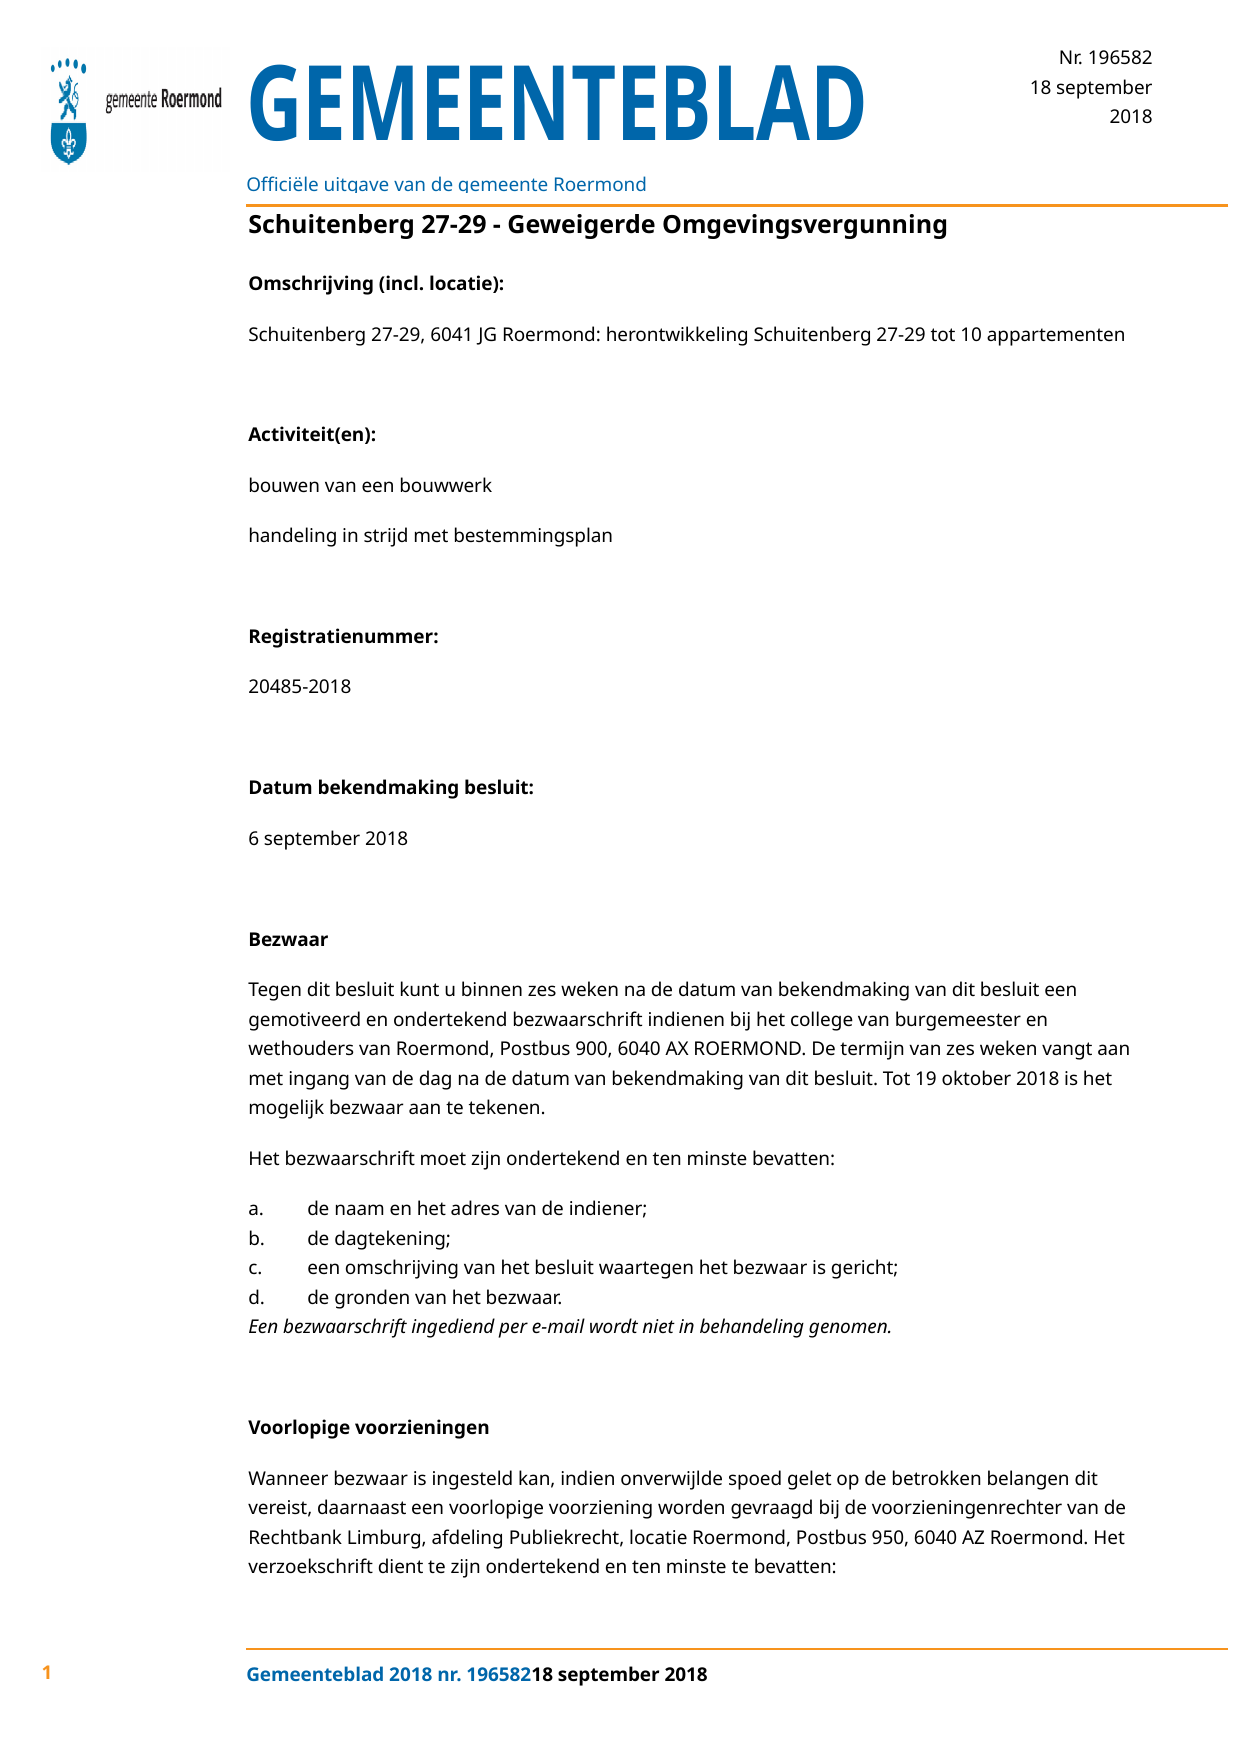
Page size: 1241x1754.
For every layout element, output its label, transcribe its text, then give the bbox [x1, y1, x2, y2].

text Schuitenberg 27-29, 6041 JG Roermond: herontwikkeling Schuitenberg 27-29 tot 10 appartementen [248, 321, 1152, 346]
text Omschrijving (incl. locatie): [248, 270, 1152, 296]
text Voorlopige voorzieningen [248, 1414, 1152, 1440]
text Het bezwaarschrift moet zijn ondertekend en ten minste bevatten: [248, 1145, 1152, 1171]
text Datum bekendmaking besluit: [248, 774, 1152, 800]
text handeling in strijd met bestemmingsplan [248, 522, 1152, 548]
text Schuitenberg 27-29 - Geweigerde Omgevingsvergunning [248, 207, 1152, 241]
picture [41, 47, 231, 172]
text Een bezwaarschrift ingediend per e-mail wordt niet in behandeling genomen. [248, 1314, 1152, 1339]
text Tegen dit besluit kunt u binnen zes weken na de datum van bekendmaking van dit besluit een gemotiveerd en ondertekend bezwaarschrift indienen bij het college van burgemeester en wethouders van Roermond, Postbus 900, 6040 AX ROERMOND. De termijn van zes weken vangt aan met ingang van de dag na de datum van bekendmaking van dit besluit. Tot 19 oktober 2018 is het mogelijk bezwaar aan te tekenen. [248, 976, 1152, 1120]
text Registratienummer: [248, 623, 1152, 649]
text Bezwaar [248, 926, 1152, 951]
list de naam en het adres van de indiener; [248, 1195, 1152, 1221]
text Activiteit(en): [248, 422, 1152, 447]
list de dagtekening; [248, 1225, 1152, 1251]
text bouwen van een bouwwerk [248, 472, 1152, 498]
list een omschrijving van het besluit waartegen het bezwaar is gericht; [248, 1254, 1152, 1280]
text 6 september 2018 [248, 825, 1152, 851]
text 20485-2018 [248, 674, 1152, 699]
text Wanneer bezwaar is ingesteld kan, indien onverwijlde spoed gelet op de betrokken belangen dit vereist, daarnaast een voorlopige voorziening worden gevraagd bij de voorzieningenrechter van de Rechtbank Limburg, afdeling Publiekrecht, locatie Roermond, Postbus 950, 6040 AZ Roermond. Het verzoekschrift dient te zijn ondertekend en ten minste te bevatten: [248, 1465, 1152, 1579]
list de gronden van het bezwaar. [248, 1284, 1152, 1310]
